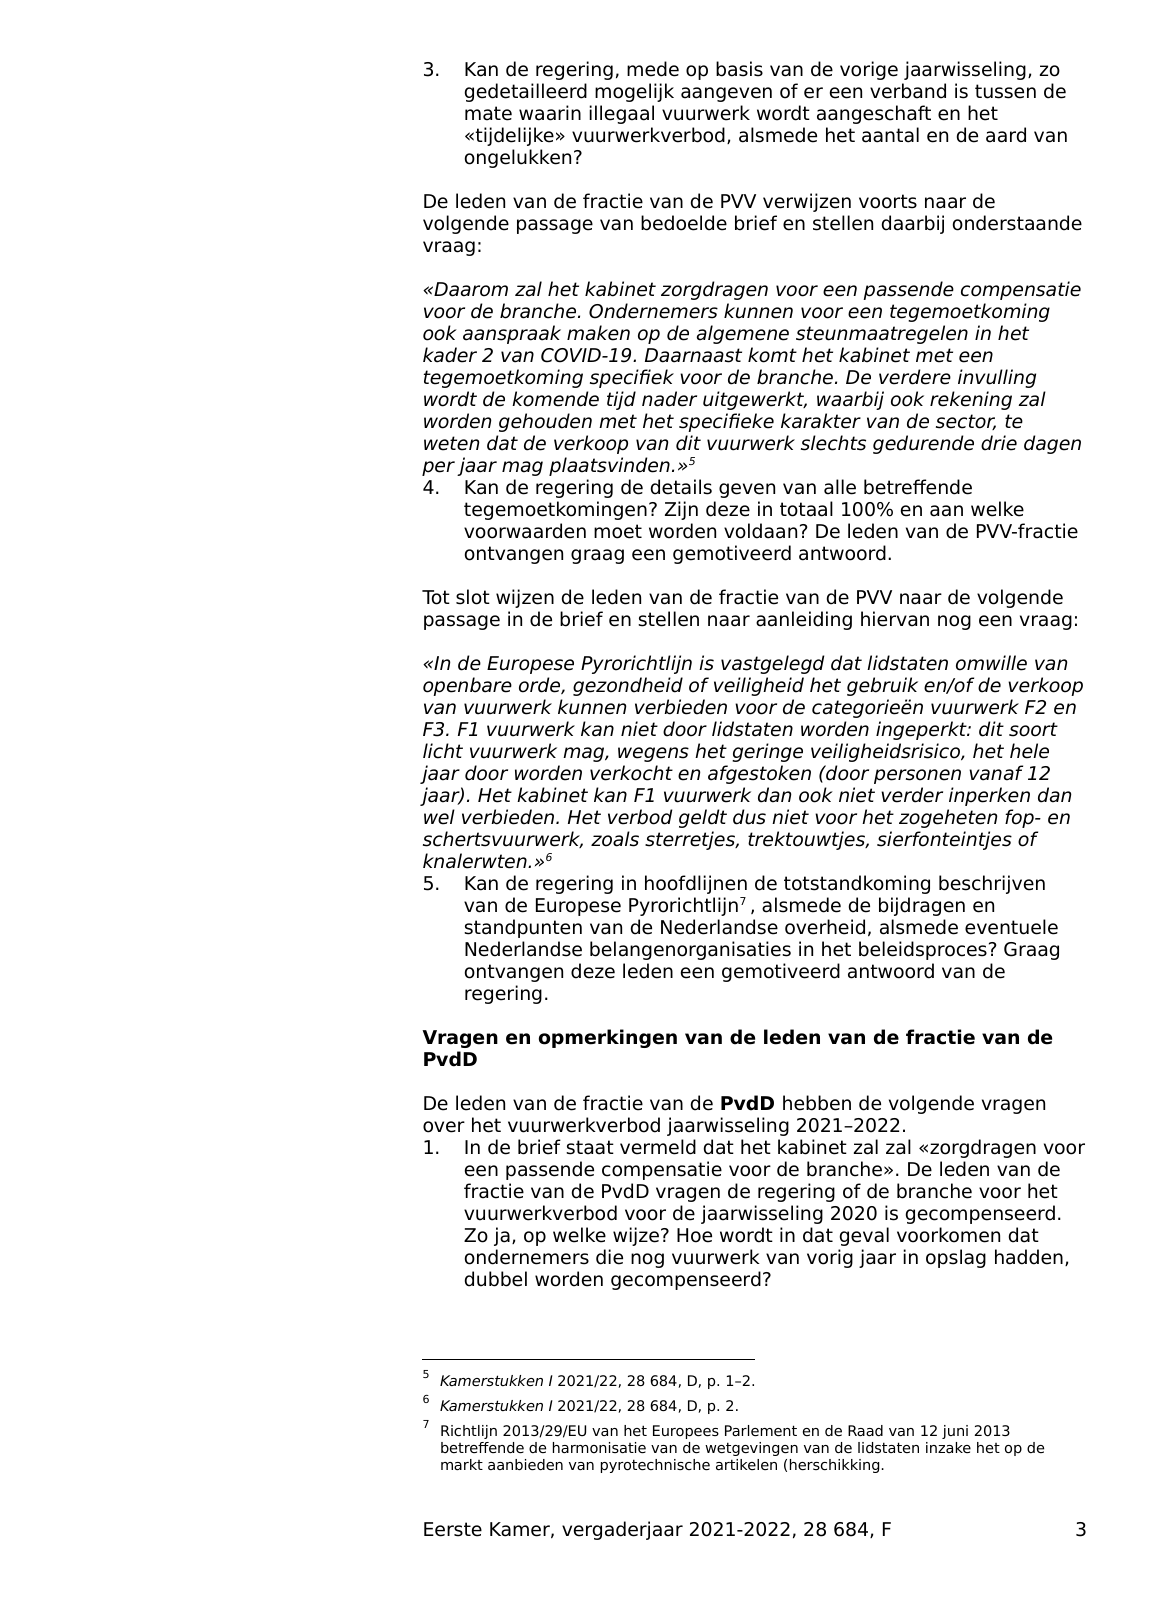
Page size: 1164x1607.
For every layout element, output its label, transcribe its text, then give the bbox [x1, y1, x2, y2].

text De leden van de fractie van de PvdD hebben de volgende vragen over het vuurwerkverbod jaarwisseling 2021–2022. [422, 1093, 1087, 1137]
text Tot slot wijzen de leden van de fractie van de PVV naar de volgende passage in de brief en stellen naar aanleiding hiervan nog een vraag: [422, 587, 1087, 631]
text 4. Kan de regering de details geven van alle betreffende tegemoetkomingen? Zijn deze in totaal 100% en aan welke voorwaarden moet worden voldaan? De leden van de PVV-fractie ontvangen graag een gemotiveerd antwoord. [422, 477, 1087, 565]
text «In de Europese Pyrorichtlijn is vastgelegd dat lidstaten omwille van openbare orde, gezondheid of veiligheid het gebruik en/of de verkoop van vuurwerk kunnen verbieden voor de categorieën vuurwerk F2 en F3. F1 vuurwerk kan niet door lidstaten worden ingeperkt: dit soort licht vuurwerk mag, wegens het geringe veiligheidsrisico, het hele jaar door worden verkocht en afgestoken (door personen vanaf 12 jaar). Het kabinet kan F1 vuurwerk dan ook niet verder inperken dan wel verbieden. Het verbod geldt dus niet voor het zogeheten fop- en schertsvuurwerk, zoals sterretjes, trektouwtjes, sierfonteintjes of knalerwten.» [422, 653, 1087, 873]
text 1. In de brief staat vermeld dat het kabinet zal zal «zorgdragen voor een passende compensatie voor de branche». De leden van de fractie van de PvdD vragen de regering of de branche voor het vuurwerkverbod voor de jaarwisseling 2020 is gecompenseerd. Zo ja, op welke wijze? Hoe wordt in dat geval voorkomen dat ondernemers die nog vuurwerk van vorig jaar in opslag hadden, dubbel worden gecompenseerd? [422, 1137, 1087, 1291]
subtitle Vragen en opmerkingen van de leden van de fractie van de PvdD [422, 1027, 1087, 1071]
text Richtlijn 2013/29/EU van het Europees Parlement en de Raad van 12 juni 2013 betreffende de harmonisatie van de wetgevingen van de lidstaten inzake het op de markt aanbieden van pyrotechnische artikelen (herschikking. [422, 1418, 1087, 1474]
text 3. Kan de regering, mede op basis van de vorige jaarwisseling, zo gedetailleerd mogelijk aangeven of er een verband is tussen de mate waarin illegaal vuurwerk wordt aangeschaft en het «tijdelijke» vuurwerkverbod, alsmede het aantal en de aard van ongelukken? [422, 59, 1087, 169]
text De leden van de fractie van de PVV verwijzen voorts naar de volgende passage van bedoelde brief en stellen daarbij onderstaande vraag: [422, 191, 1087, 257]
text Kamerstukken I 2021/22, 28 684, D, p. 2. [422, 1393, 1087, 1416]
text «Daarom zal het kabinet zorgdragen voor een passende compensatie voor de branche. Ondernemers kunnen voor een tegemoetkoming ook aanspraak maken op de algemene steunmaatregelen in het kader 2 van COVID-19. Daarnaast komt het kabinet met een tegemoetkoming specifiek voor de branche. De verdere invulling wordt de komende tijd nader uitgewerkt, waarbij ook rekening zal worden gehouden met het specifieke karakter van de sector, te weten dat de verkoop van dit vuurwerk slechts gedurende drie dagen per jaar mag plaatsvinden.» [422, 279, 1087, 477]
text 5. Kan de regering in hoofdlijnen de totstandkoming beschrijven van de Europese Pyrorichtlijn, alsmede de bijdragen en standpunten van de Nederlandse overheid, alsmede eventuele Nederlandse belangenorganisaties in het beleidsproces? Graag ontvangen deze leden een gemotiveerd antwoord van de regering. [422, 873, 1087, 1005]
text Kamerstukken I 2021/22, 28 684, D, p. 1–2. [422, 1368, 1087, 1391]
